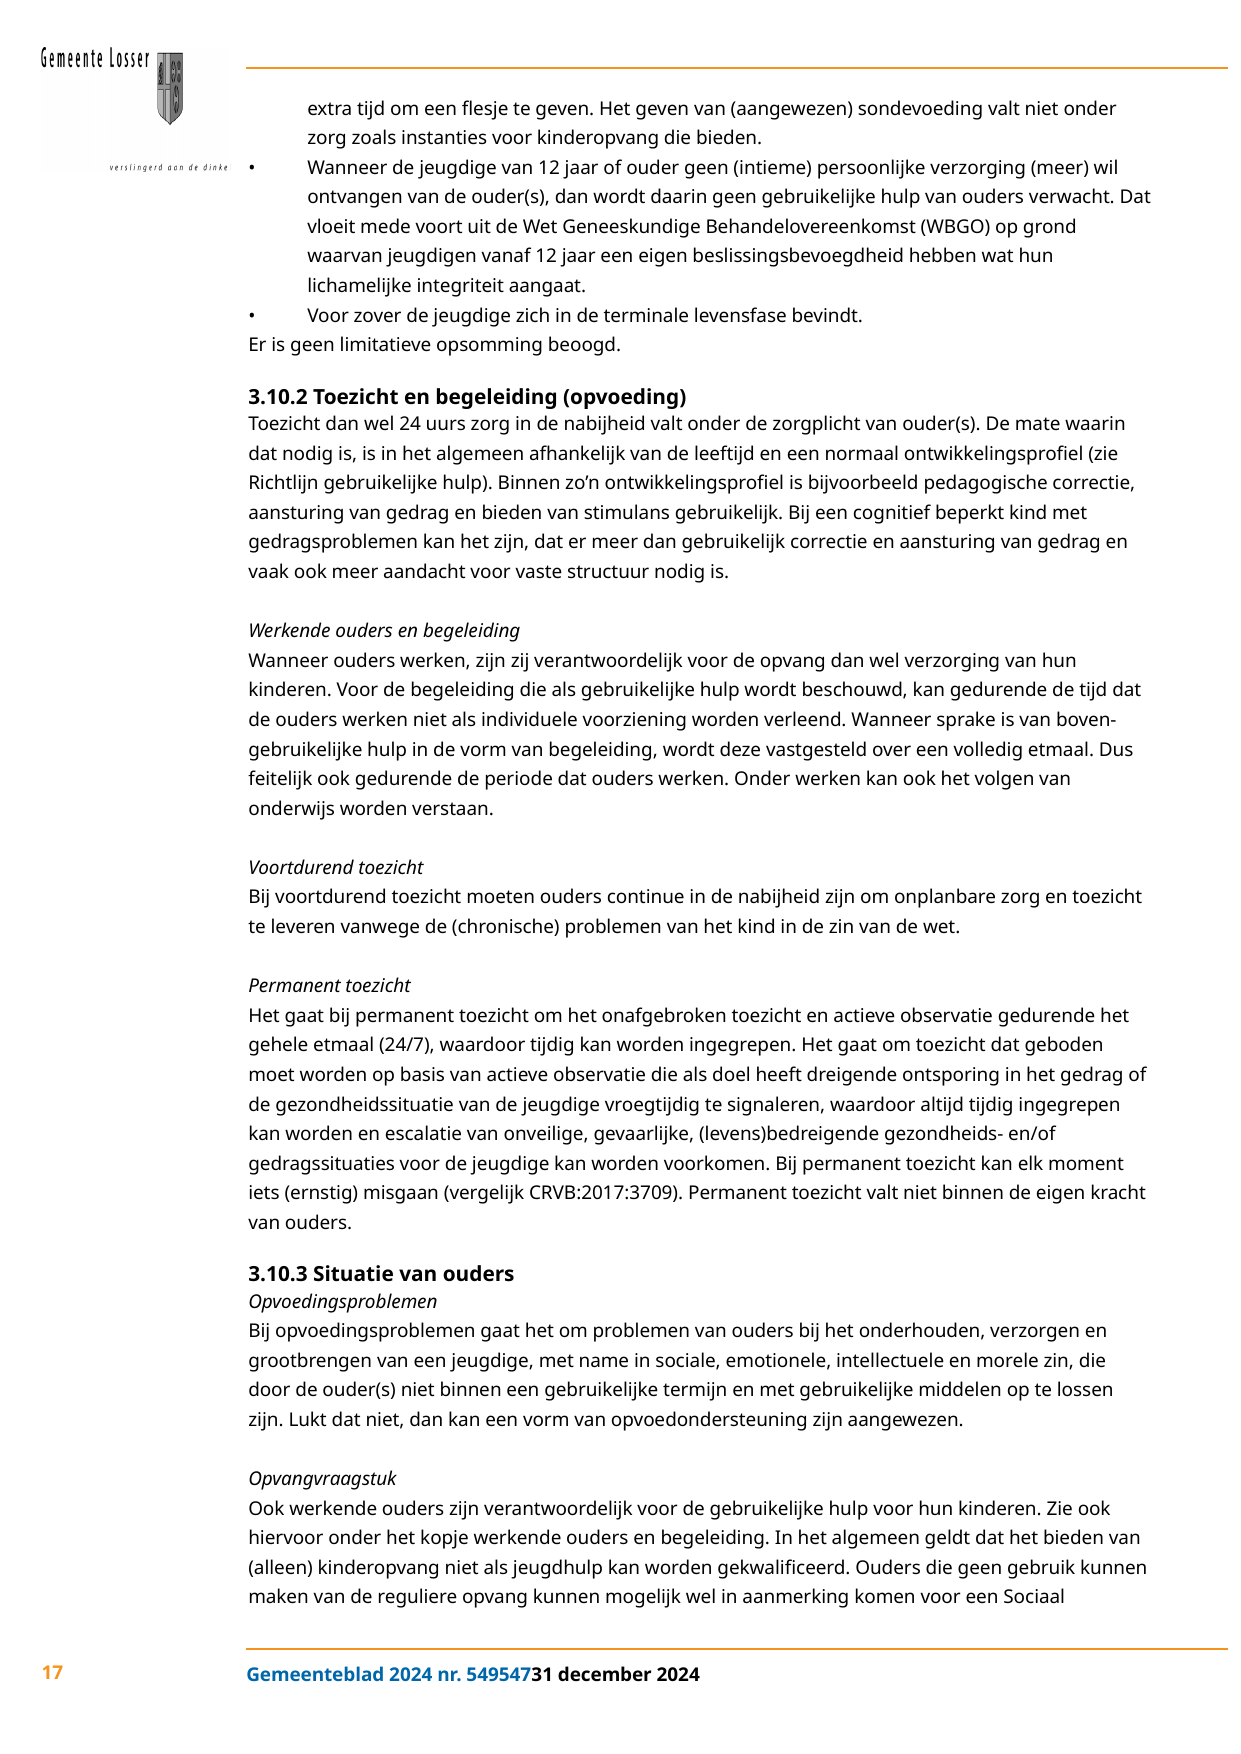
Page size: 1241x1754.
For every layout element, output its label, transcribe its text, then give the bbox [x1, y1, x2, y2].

text 3.10.2 Toezicht en begeleiding (opvoeding) [248, 382, 1152, 410]
text Permanent toezicht [248, 972, 1152, 998]
text Er is geen limitatieve opsomming beoogd. [248, 331, 1152, 357]
text Ook werkende ouders zijn verantwoordelijk voor de gebruikelijke hulp voor hun kinderen. Zie ook hiervoor onder het kopje werkende ouders en begeleiding. In het algemeen geldt dat het bieden van (alleen) kinderopvang niet als jeugdhulp kan worden gekwalificeerd. Ouders die geen gebruik kunnen maken van de reguliere opvang kunnen mogelijk wel in aanmerking komen voor een Sociaal [248, 1495, 1152, 1609]
text Werkende ouders en begeleiding [248, 617, 1152, 643]
text Opvoedingsproblemen [248, 1288, 1152, 1314]
text Bij voortdurend toezicht moeten ouders continue in de nabijheid zijn om onplanbare zorg en toezicht te leveren vanwege de (chronische) problemen van het kind in de zin van de wet. [248, 884, 1152, 939]
text Voortdurend toezicht [248, 854, 1152, 880]
text Wanneer ouders werken, zijn zij verantwoordelijk voor de opvang dan wel verzorging van hun kinderen. Voor de begeleiding die als gebruikelijke hulp wordt beschouwd, kan gedurende de tijd dat de ouders werken niet als individuele voorziening worden verleend. Wanneer sprake is van boven-gebruikelijke hulp in de vorm van begeleiding, wordt deze vastgesteld over een volledig etmaal. Dus feitelijk ook gedurende de periode dat ouders werken. Onder werken kan ook het volgen van onderwijs worden verstaan. [248, 647, 1152, 821]
list Wanneer de jeugdige van 12 jaar of ouder geen (intieme) persoonlijke verzorging (meer) wil ontvangen van de ouder(s), dan wordt daarin geen gebruikelijke hulp van ouders verwacht. Dat vloeit mede voort uit de Wet Geneeskundige Behandelovereenkomst (WBGO) op grond waarvan jeugdigen vanaf 12 jaar een eigen beslissingsbevoegdheid hebben wat hun lichamelijke integriteit aangaat. [248, 154, 1152, 298]
picture [41, 47, 231, 172]
text Bij opvoedingsproblemen gaat het om problemen van ouders bij het onderhouden, verzorgen en grootbrengen van een jeugdige, met name in sociale, emotionele, intellectuele en morele zin, die door de ouder(s) niet binnen een gebruikelijke termijn en met gebruikelijke middelen op te lossen zijn. Lukt dat niet, dan kan een vorm van opvoedondersteuning zijn aangewezen. [248, 1317, 1152, 1432]
text Opvangvraagstuk [248, 1465, 1152, 1491]
list Voor zover de jeugdige zich in de terminale levensfase bevindt. [248, 302, 1152, 328]
text Toezicht dan wel 24 uurs zorg in de nabijheid valt onder de zorgplicht van ouder(s). De mate waarin dat nodig is, is in het algemeen afhankelijk van de leeftijd en een normaal ontwikkelingsprofiel (zie Richtlijn gebruikelijke hulp). Binnen zo’n ontwikkelingsprofiel is bijvoorbeeld pedagogische correctie, aansturing van gedrag en bieden van stimulans gebruikelijk. Bij een cognitief beperkt kind met gedragsproblemen kan het zijn, dat er meer dan gebruikelijk correctie en aansturing van gedrag en vaak ook meer aandacht voor vaste structuur nodig is. [248, 410, 1152, 584]
text 3.10.3 Situatie van ouders [248, 1259, 1152, 1288]
text Het gaat bij permanent toezicht om het onafgebroken toezicht en actieve observatie gedurende het gehele etmaal (24/7), waardoor tijdig kan worden ingegrepen. Het gaat om toezicht dat geboden moet worden op basis van actieve observatie die als doel heeft dreigende ontsporing in het gedrag of de gezondheidssituatie van de jeugdige vroegtijdig te signaleren, waardoor altijd tijdig ingegrepen kan worden en escalatie van onveilige, gevaarlijke, (levens)bedreigende gezondheids- en/of gedragssituaties voor de jeugdige kan worden voorkomen. Bij permanent toezicht kan elk moment iets (ernstig) misgaan (vergelijk CRVB:2017:3709). Permanent toezicht valt niet binnen de eigen kracht van ouders. [248, 1002, 1152, 1235]
list extra tijd om een flesje te geven. Het geven van (aangewezen) sondevoeding valt niet onder zorg zoals instanties voor kinderopvang die bieden. [248, 95, 1152, 150]
